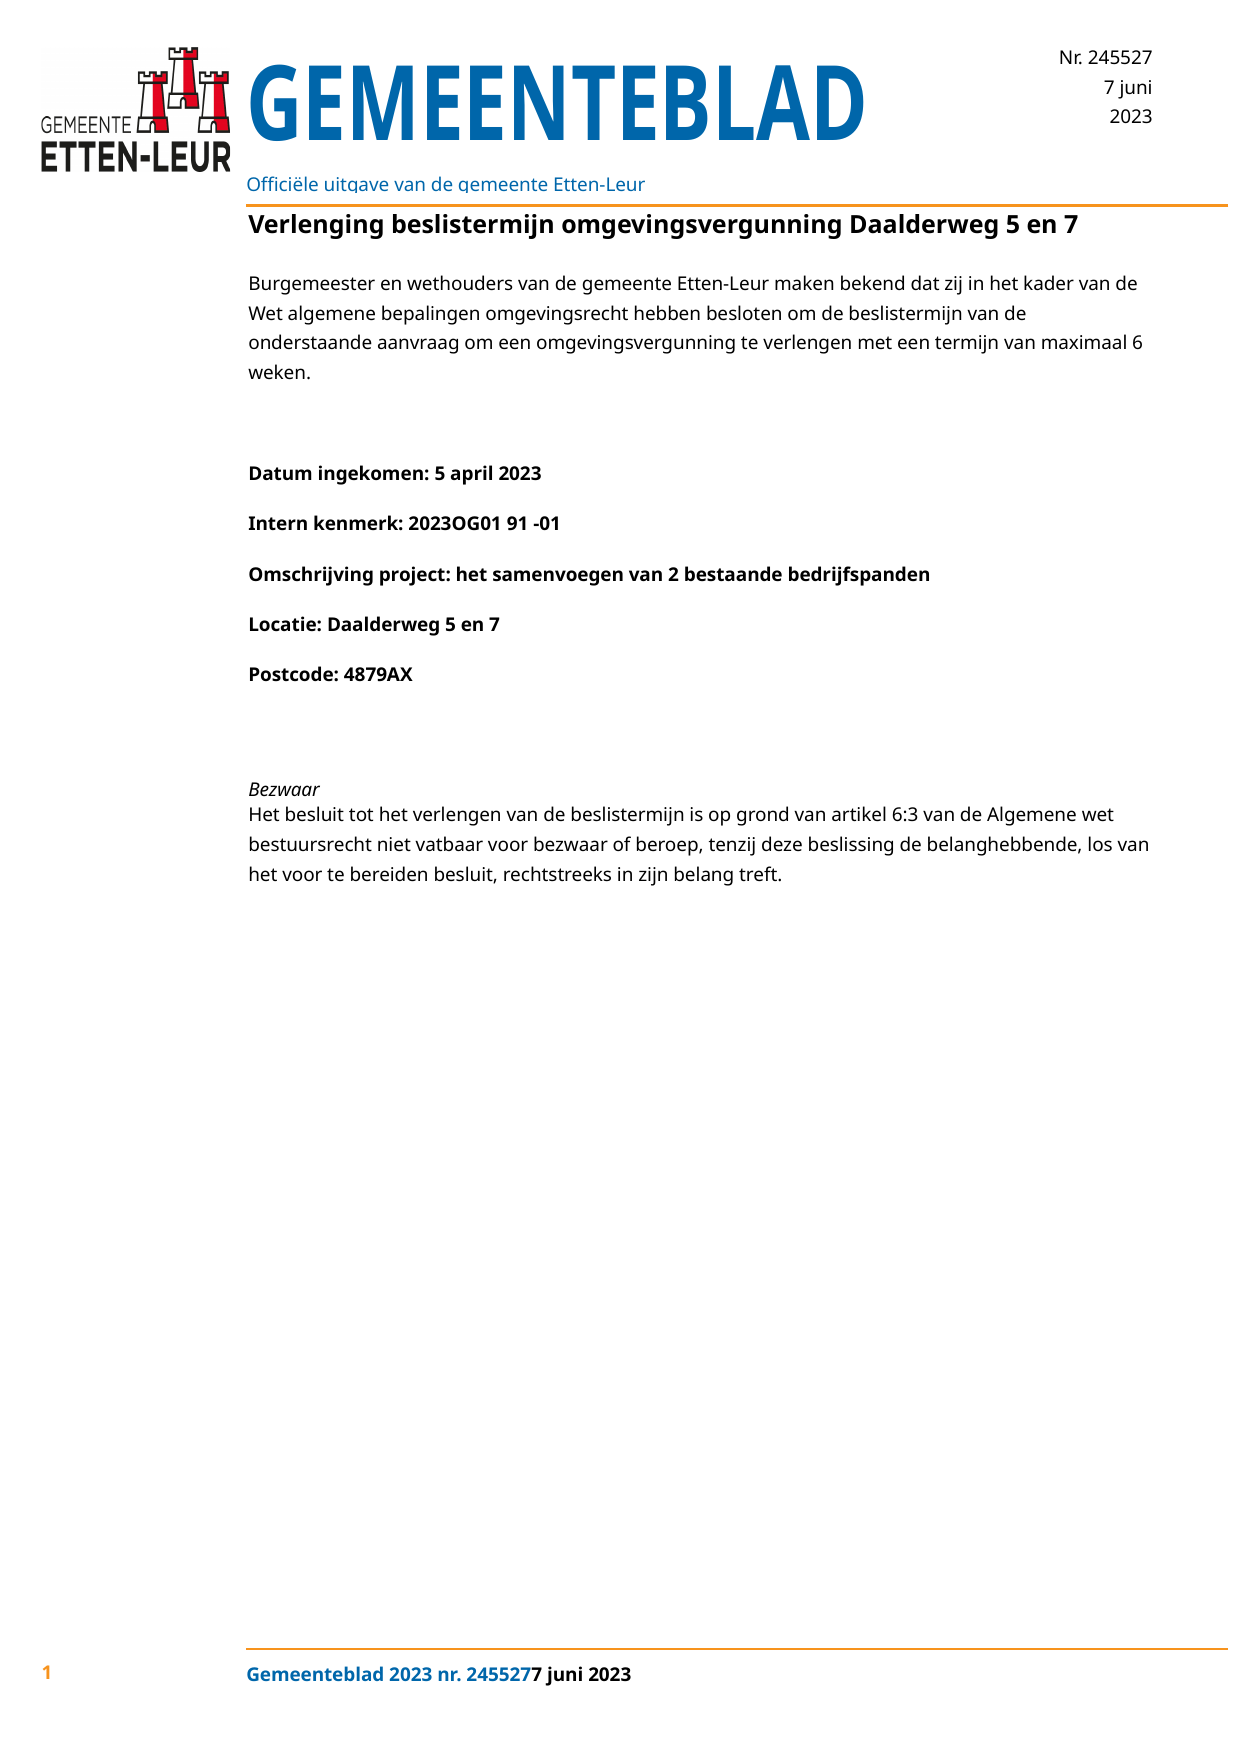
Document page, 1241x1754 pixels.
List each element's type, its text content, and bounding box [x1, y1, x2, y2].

text Bezwaar [248, 776, 1152, 802]
text Datum ingekomen: 5 april 2023 [248, 460, 1152, 486]
text Burgemeester en wethouders van de gemeente Etten-Leur maken bekend dat zij in het kader van de Wet algemene bepalingen omgevingsrecht hebben besloten om de beslistermijn van de onderstaande aanvraag om een omgevingsvergunning te verlengen met een termijn van maximaal 6 weken. [248, 270, 1152, 385]
text Verlenging beslistermijn omgevingsvergunning Daalderweg 5 en 7 [248, 207, 1152, 241]
picture [41, 47, 231, 172]
text Het besluit tot het verlengen van de beslistermijn is op grond van artikel 6:3 van de Algemene wet bestuursrecht niet vatbaar voor bezwaar of beroep, tenzij deze beslissing de belanghebbende, los van het voor te bereiden besluit, rechtstreeks in zijn belang treft. [248, 802, 1152, 887]
text Postcode: 4879AX [248, 662, 1152, 687]
text Omschrijving project: het samenvoegen van 2 bestaande bedrijfspanden [248, 561, 1152, 586]
text Locatie: Daalderweg 5 en 7 [248, 611, 1152, 637]
text Intern kenmerk: 2023OG01 91 -01 [248, 510, 1152, 536]
